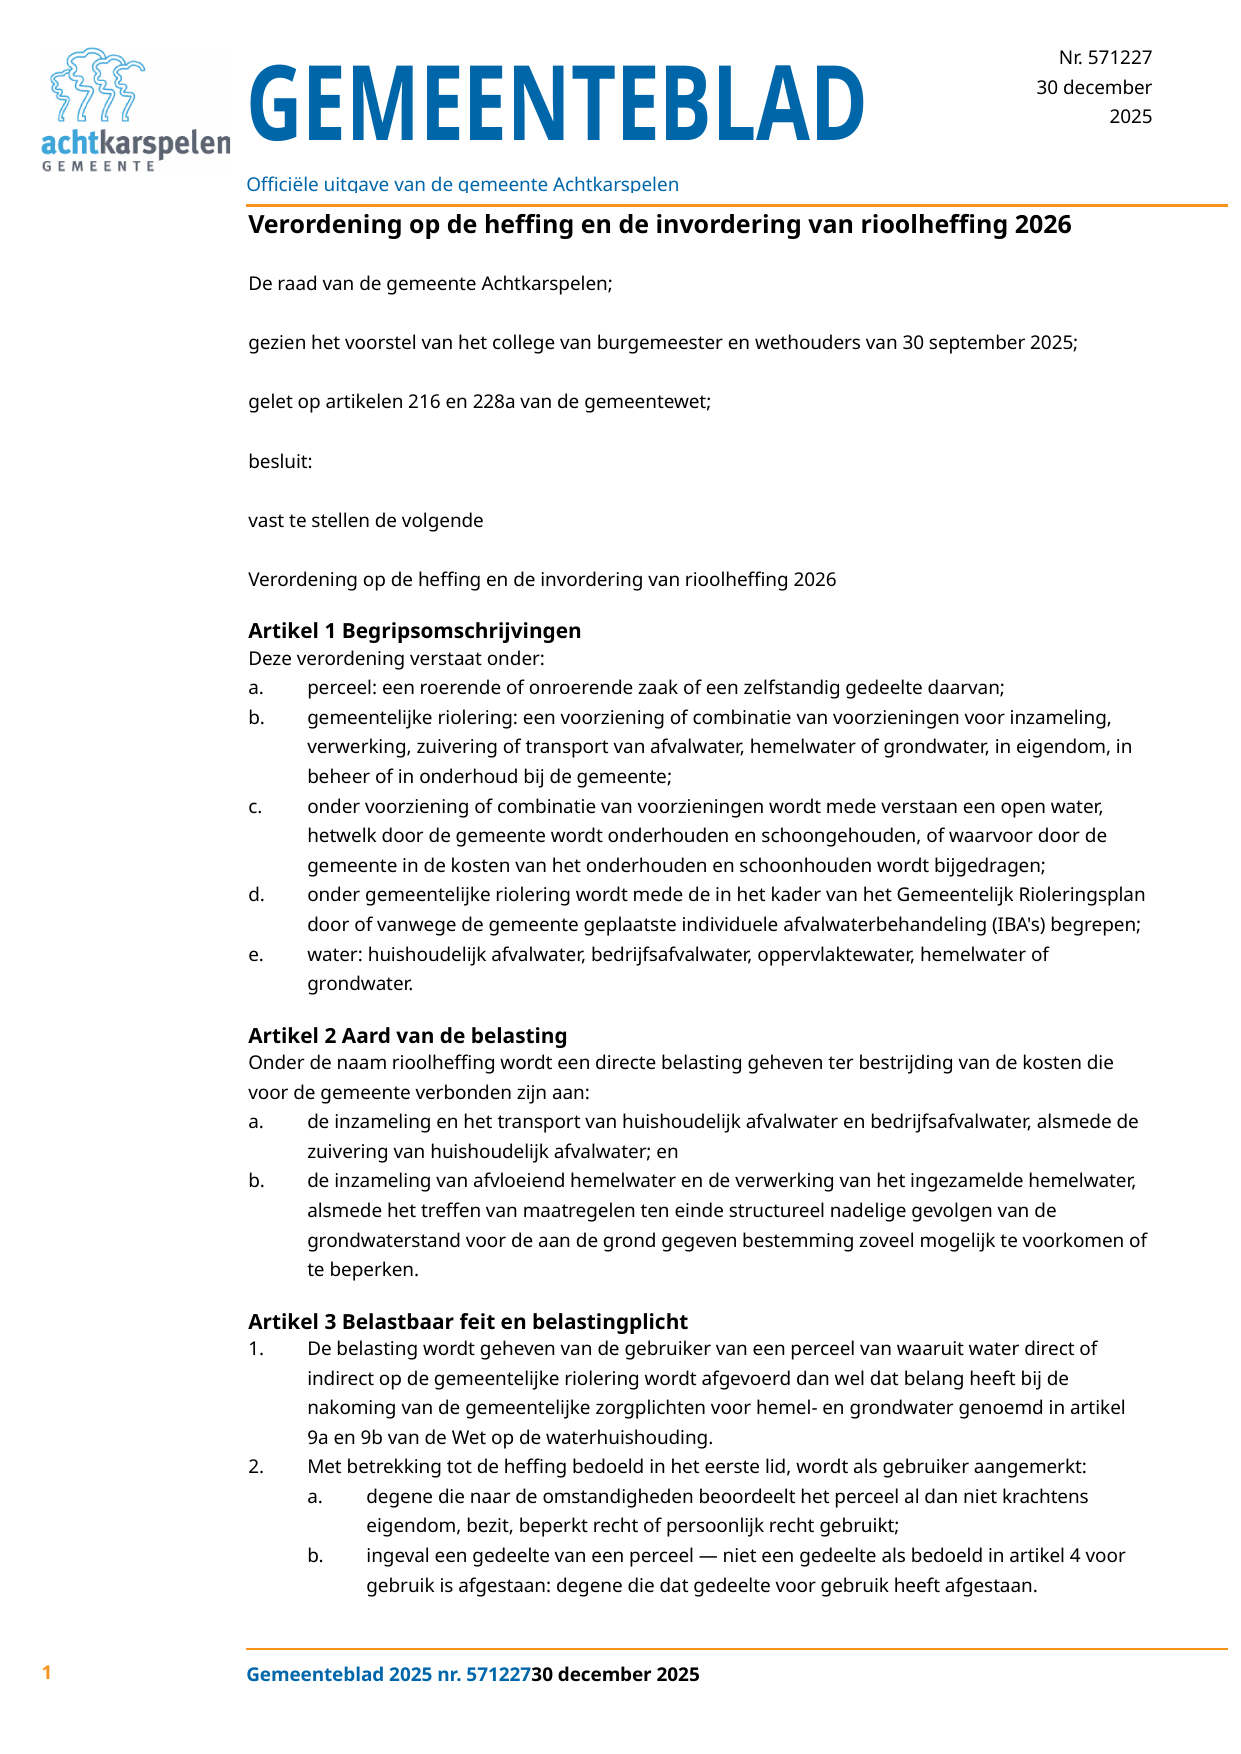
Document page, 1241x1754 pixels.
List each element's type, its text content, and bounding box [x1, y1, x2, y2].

list gemeentelijke riolering: een voorziening of combinatie van voorzieningen voor inzameling, verwerking, zuivering of transport van afvalwater, hemelwater of grondwater, in eigendom, in beheer of in onderhoud bij de gemeente; [248, 704, 1152, 789]
list onder gemeentelijke riolering wordt mede de in het kader van het Gemeentelijk Rioleringsplan door of vanwege de gemeente geplaatste individuele afvalwaterbehandeling (IBA's) begrepen; [248, 882, 1152, 937]
list perceel: een roerende of onroerende zaak of een zelfstandig gedeelte daarvan; [248, 674, 1152, 700]
list de inzameling van afvloeiend hemelwater en de verwerking van het ingezamelde hemelwater, alsmede het treffen van maatregelen ten einde structureel nadelige gevolgen van de grondwaterstand voor de aan de grond gegeven bestemming zoveel mogelijk te voorkomen of te beperken. [248, 1168, 1152, 1282]
text Artikel 2 Aard van de belasting [248, 1021, 1152, 1049]
text Verordening op de heffing en de invordering van rioolheffing 2026 [248, 566, 1152, 592]
text gezien het voorstel van het college van burgemeester en wethouders van 30 september 2025; [248, 329, 1152, 355]
text Onder de naam rioolheffing wordt een directe belasting geheven ter bestrijding van de kosten die voor de gemeente verbonden zijn aan: [248, 1049, 1152, 1104]
list degene die naar de omstandigheden beoordeelt het perceel al dan niet krachtens eigendom, bezit, beperkt recht of persoonlijk recht gebruikt; [307, 1483, 1152, 1538]
list water: huishoudelijk afvalwater, bedrijfsafvalwater, oppervlaktewater, hemelwater of grondwater. [248, 941, 1152, 996]
picture [41, 47, 231, 172]
text De raad van de gemeente Achtkarspelen; [248, 270, 1152, 296]
list onder voorziening of combinatie van voorzieningen wordt mede verstaan een open water, hetwelk door de gemeente wordt onderhouden en schoongehouden, of waarvoor door de gemeente in de kosten van het onderhouden en schoonhouden wordt bijgedragen; [248, 793, 1152, 878]
text vast te stellen de volgende [248, 507, 1152, 533]
list de inzameling en het transport van huishoudelijk afvalwater en bedrijfsafvalwater, alsmede de zuivering van huishoudelijk afvalwater; en [248, 1108, 1152, 1164]
text Deze verordening verstaat onder: [248, 645, 1152, 671]
text Verordening op de heffing en de invordering van rioolheffing 2026 [248, 207, 1152, 241]
text Artikel 3 Belastbaar feit en belastingplicht [248, 1307, 1152, 1335]
text Artikel 1 Begripsomschrijvingen [248, 617, 1152, 645]
list ingeval een gedeelte van een perceel — niet een gedeelte als bedoeld in artikel 4 voor gebruik is afgestaan: degene die dat gedeelte voor gebruik heeft afgestaan. [307, 1542, 1152, 1598]
list De belasting wordt geheven van de gebruiker van een perceel van waaruit water direct of indirect op de gemeentelijke riolering wordt afgevoerd dan wel dat belang heeft bij de nakoming van de gemeentelijke zorgplichten voor hemel- en grondwater genoemd in artikel 9a en 9b van de Wet op de waterhuishouding. [248, 1335, 1152, 1450]
list Met betrekking tot de heffing bedoeld in het eerste lid, wordt als gebruiker aangemerkt: [248, 1453, 1152, 1479]
text gelet op artikelen 216 en 228a van de gemeentewet; [248, 389, 1152, 414]
text besluit: [248, 448, 1152, 473]
